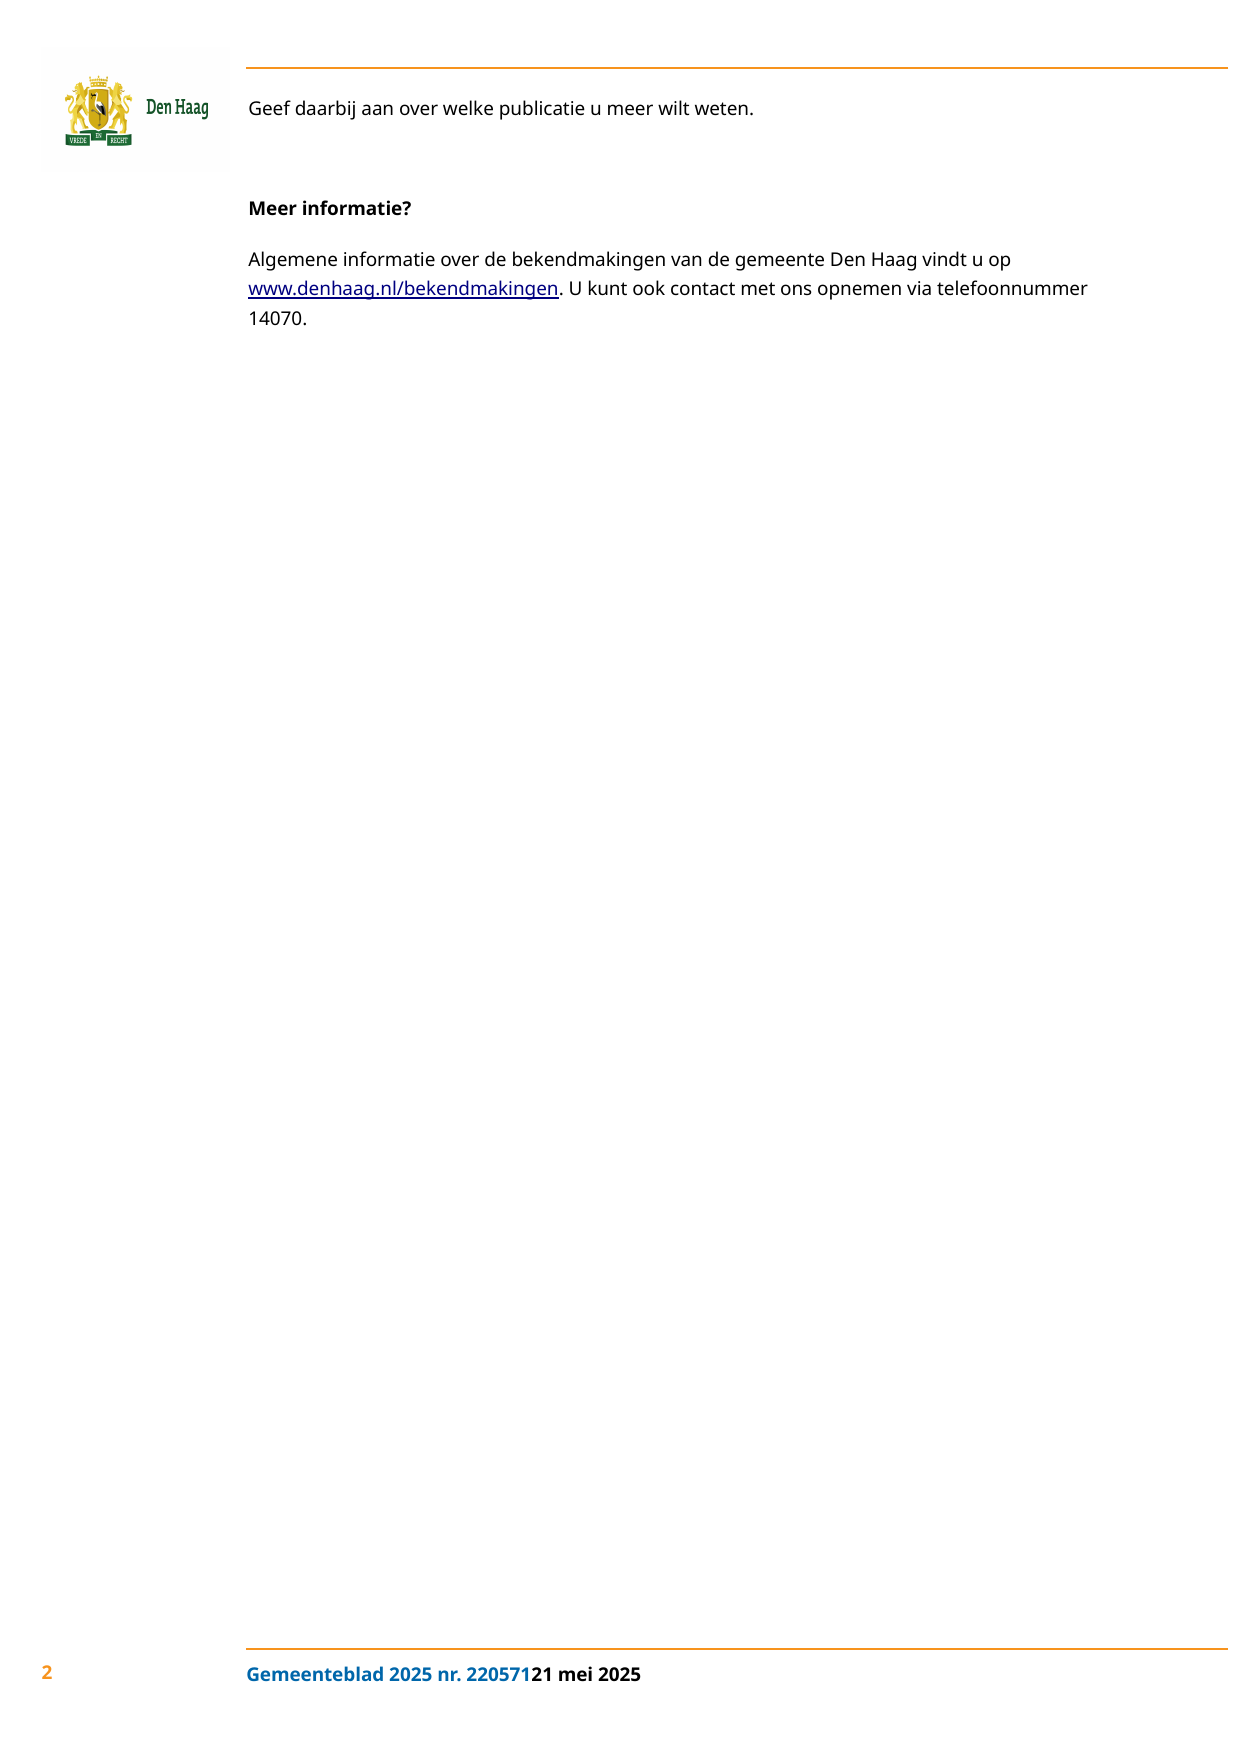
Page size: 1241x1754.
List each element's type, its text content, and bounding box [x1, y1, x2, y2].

text Meer informatie? [248, 196, 1152, 221]
text Geef daarbij aan over welke publicatie u meer wilt weten. [248, 95, 1152, 121]
text Algemene informatie over de bekendmakingen van de gemeente Den Haag vindt u op www.denhaag.nl/bekendmakingen. U kunt ook contact met ons opnemen via telefoonnummer 14070. [248, 246, 1152, 331]
picture [41, 47, 231, 172]
